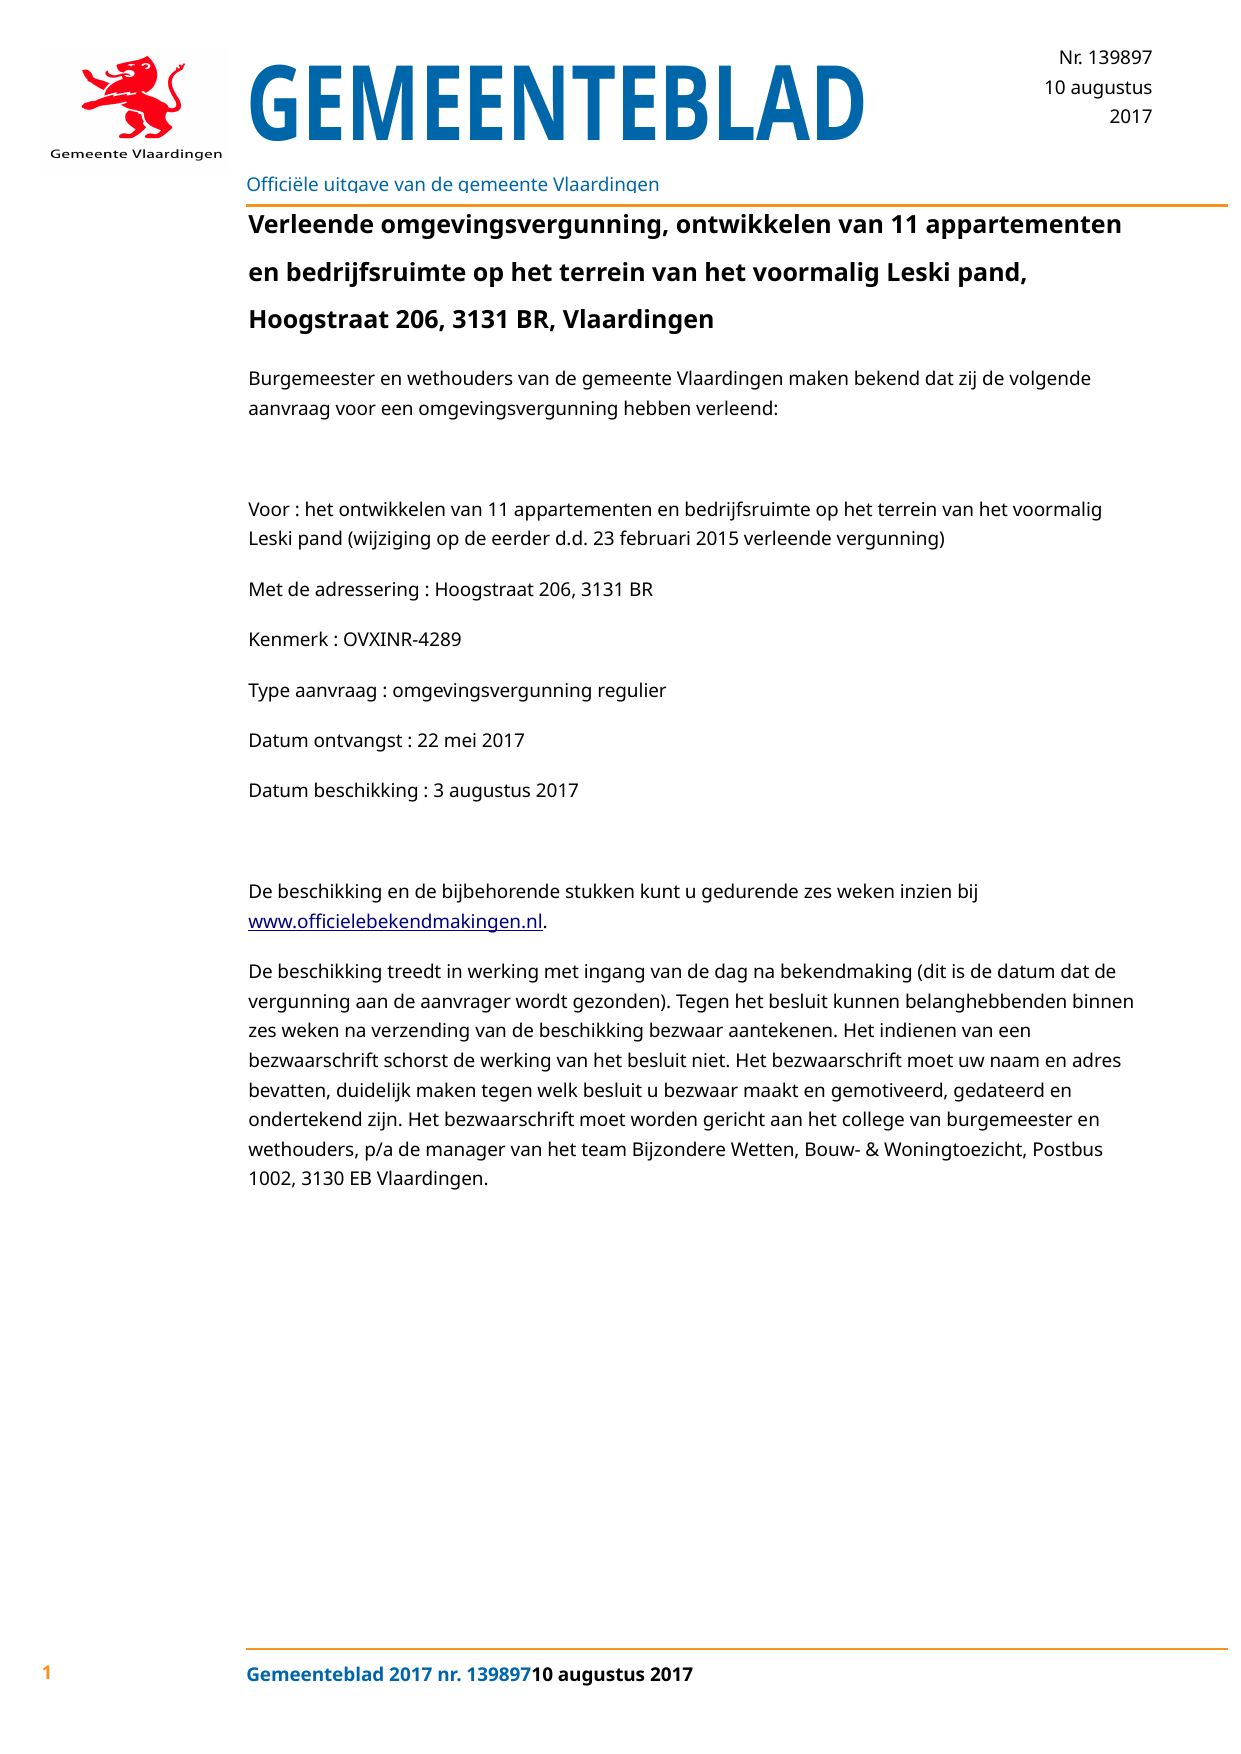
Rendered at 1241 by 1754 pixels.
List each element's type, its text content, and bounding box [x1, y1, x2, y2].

text Burgemeester en wethouders van de gemeente Vlaardingen maken bekend dat zij de volgende aanvraag voor een omgevingsvergunning hebben verleend: [248, 366, 1152, 421]
text Met de adressering : Hoogstraat 206, 3131 BR [248, 576, 1152, 602]
text Datum beschikking : 3 augustus 2017 [248, 778, 1152, 803]
text De beschikking en de bijbehorende stukken kunt u gedurende zes weken inzien bij www.officielebekendmakingen.nl. [248, 878, 1152, 934]
text Voor : het ontwikkelen van 11 appartementen en bedrijfsruimte op het terrein van het voormalig Leski pand (wijziging op de eerder d.d. 23 februari 2015 verleende vergunning) [248, 496, 1152, 551]
text Kenmerk : OVXINR-4289 [248, 626, 1152, 652]
text De beschikking treedt in werking met ingang van de dag na bekendmaking (dit is de datum dat de vergunning aan de aanvrager wordt gezonden). Tegen het besluit kunnen belanghebbenden binnen zes weken na verzending van de beschikking bezwaar aantekenen. Het indienen van een bezwaarschrift schorst de werking van het besluit niet. Het bezwaarschrift moet uw naam en adres bevatten, duidelijk maken tegen welk besluit u bezwaar maakt en gemotiveerd, gedateerd en ondertekend zijn. Het bezwaarschrift moet worden gericht aan het college van burgemeester en wethouders, p/a de manager van het team Bijzondere Wetten, Bouw- & Woningtoezicht, Postbus 1002, 3130 EB Vlaardingen. [248, 958, 1152, 1191]
text Verleende omgevingsvergunning, ontwikkelen van 11 appartementen en bedrijfsruimte op het terrein van het voormalig Leski pand, Hoogstraat 206, 3131 BR, Vlaardingen [248, 207, 1152, 336]
text Type aanvraag : omgevingsvergunning regulier [248, 677, 1152, 702]
text Datum ontvangst : 22 mei 2017 [248, 727, 1152, 753]
picture [41, 47, 231, 172]
